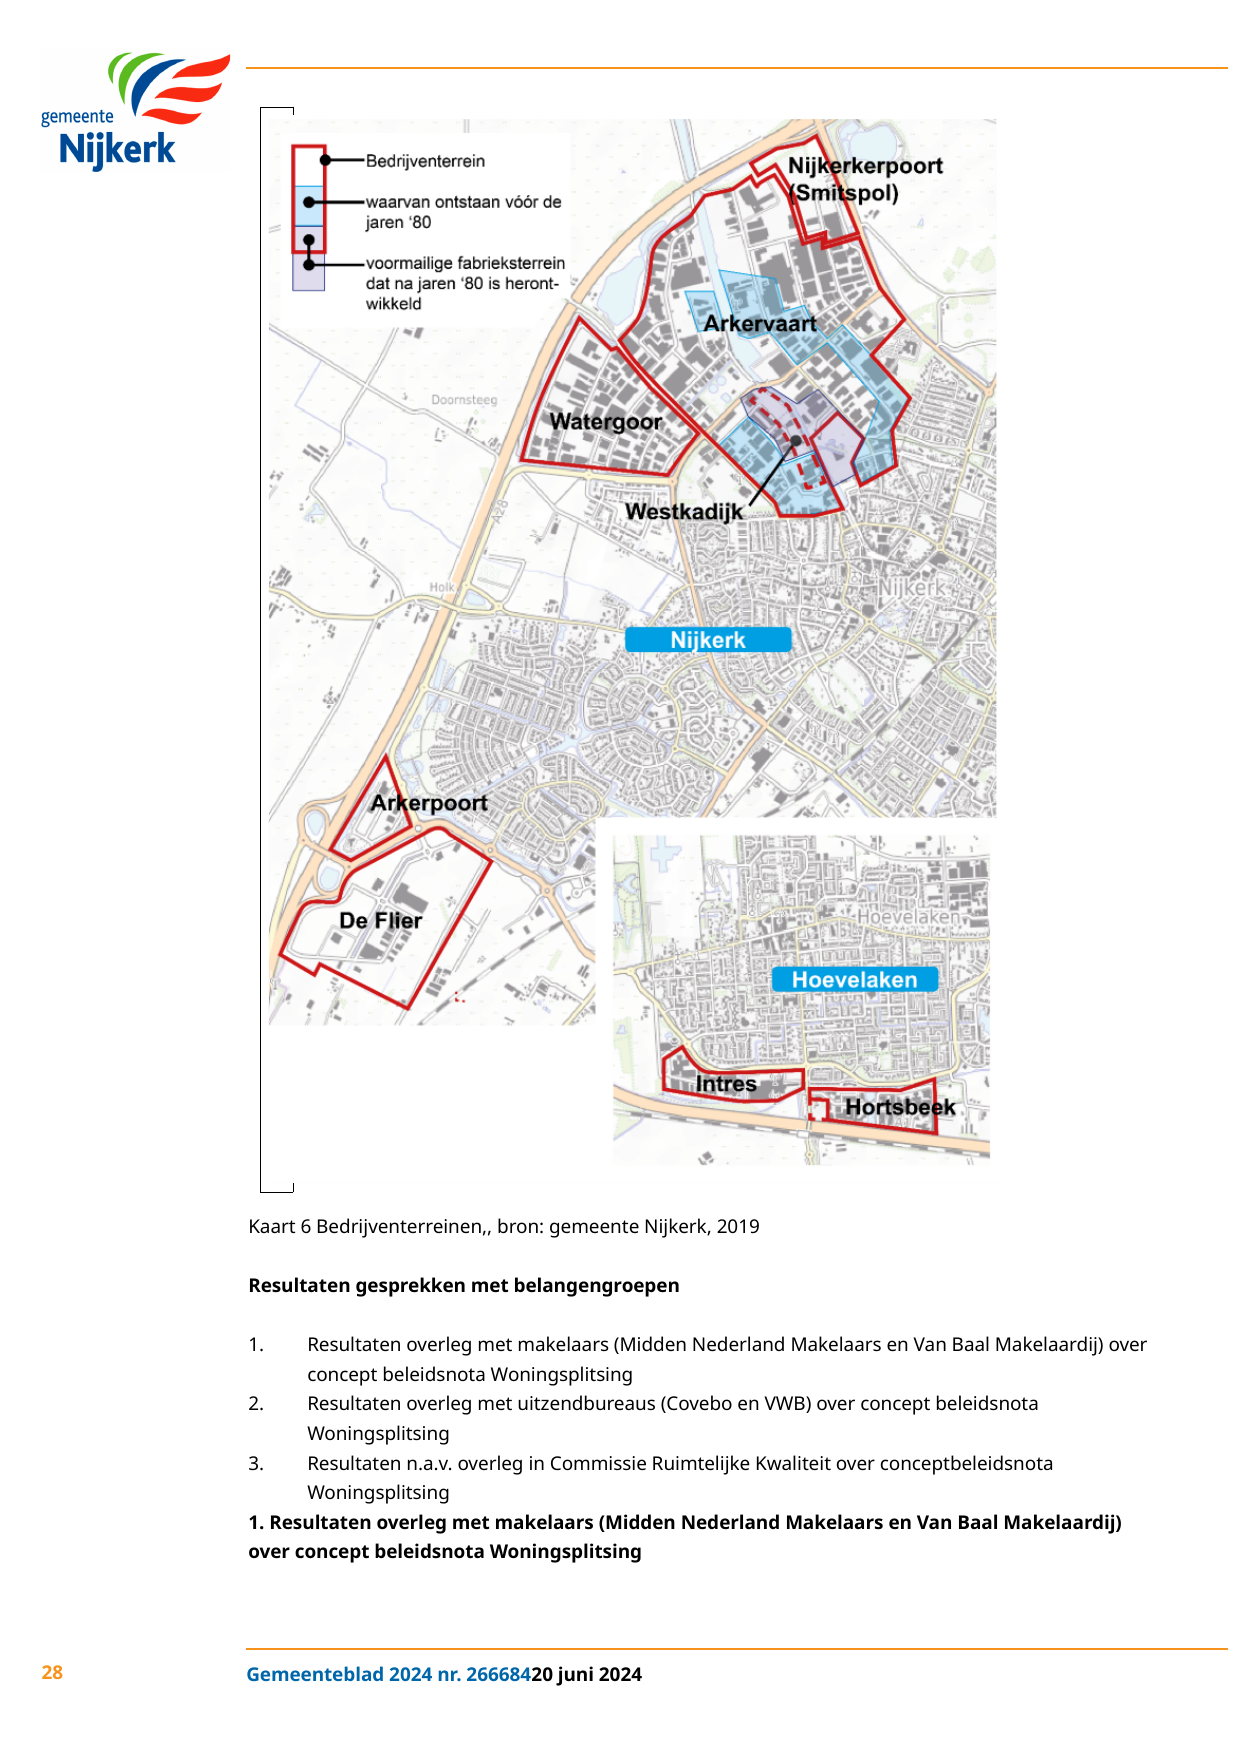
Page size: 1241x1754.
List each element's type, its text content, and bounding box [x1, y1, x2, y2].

list Resultaten n.a.v. overleg in Commissie Ruimtelijke Kwaliteit over conceptbeleidsnota Woningsplitsing [248, 1450, 1152, 1505]
text Kaart 6 Bedrijventerreinen,, bron: gemeente Nijkerk, 2019 [248, 1213, 1152, 1239]
picture [41, 47, 231, 172]
text 1. Resultaten overleg met makelaars (Midden Nederland Makelaars en Van Baal Makelaardij) over concept beleidsnota Woningsplitsing [248, 1509, 1152, 1564]
list Resultaten overleg met makelaars (Midden Nederland Makelaars en Van Baal Makelaardij) over concept beleidsnota Woningsplitsing [248, 1331, 1152, 1387]
list Resultaten overleg met uitzendbureaus (Covebo en VWB) over concept beleidsnota Woningsplitsing [248, 1391, 1152, 1446]
picture [268, 115, 1008, 1183]
text Resultaten gesprekken met belangengroepen [248, 1272, 1152, 1298]
